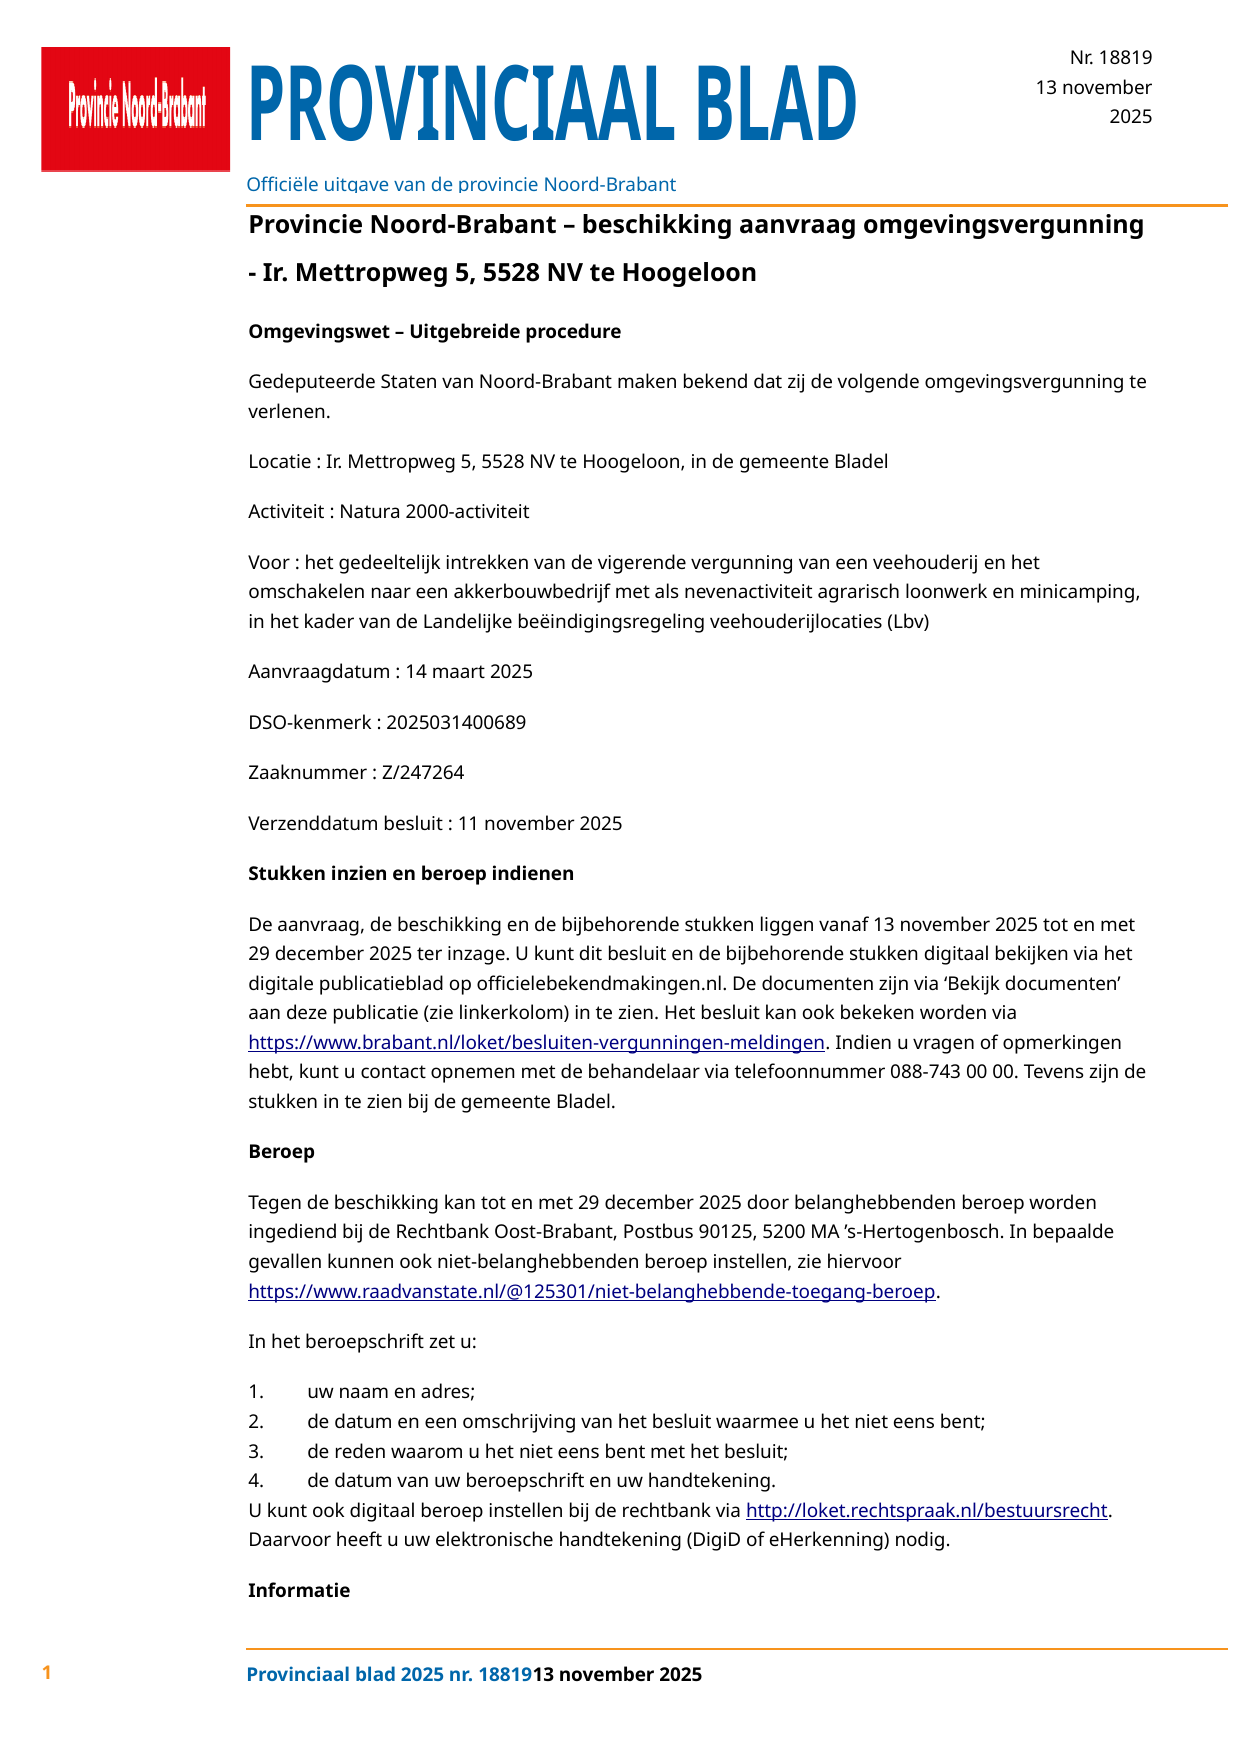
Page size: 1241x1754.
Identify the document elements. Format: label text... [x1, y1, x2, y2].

text De aanvraag, de beschikking en de bijbehorende stukken liggen vanaf 13 november 2025 tot en met 29 december 2025 ter inzage. U kunt dit besluit en de bijbehorende stukken digitaal bekijken via het digitale publicatieblad op officielebekendmakingen.nl. De documenten zijn via ‘Bekijk documenten’ aan deze publicatie (zie linkerkolom) in te zien. Het besluit kan ook bekeken worden via https://www.brabant.nl/loket/besluiten-vergunningen-meldingen. Indien u vragen of opmerkingen hebt, kunt u contact opnemen met de behandelaar via telefoonnummer 088-743 00 00. Tevens zijn de stukken in te zien bij de gemeente Bladel. [248, 911, 1152, 1114]
text Tegen de beschikking kan tot en met 29 december 2025 door belanghebbenden beroep worden ingediend bij de Rechtbank Oost-Brabant, Postbus 90125, 5200 MA ’s-Hertogenbosch. In bepaalde gevallen kunnen ook niet-belanghebbenden beroep instellen, zie hiervoor https://www.raadvanstate.nl/@125301/niet-belanghebbende-toegang-beroep. [248, 1189, 1152, 1304]
text Aanvraagdatum : 14 maart 2025 [248, 659, 1152, 684]
text Informatie [248, 1577, 1152, 1603]
text Stukken inzien en beroep indienen [248, 860, 1152, 886]
text Verzenddatum besluit : 11 november 2025 [248, 810, 1152, 836]
list de datum en een omschrijving van het besluit waarmee u het niet eens bent; [248, 1408, 1152, 1434]
text Locatie : Ir. Mettropweg 5, 5528 NV te Hoogeloon, in de gemeente Bladel [248, 448, 1152, 474]
text In het beroepschrift zet u: [248, 1328, 1152, 1354]
text U kunt ook digitaal beroep instellen bij de rechtbank via http://loket.rechtspraak.nl/bestuursrecht. Daarvoor heeft u uw elektronische handtekening (DigiD of eHerkenning) nodig. [248, 1497, 1152, 1552]
text Omgevingswet – Uitgebreide procedure [248, 318, 1152, 344]
text Zaaknummer : Z/247264 [248, 759, 1152, 785]
list uw naam en adres; [248, 1379, 1152, 1404]
list de datum van uw beroepschrift en uw handtekening. [248, 1467, 1152, 1493]
picture [41, 47, 231, 172]
text Provincie Noord-Brabant – beschikking aanvraag omgevingsvergunning - Ir. Mettropweg 5, 5528 NV te Hoogeloon [248, 207, 1152, 288]
text Beroep [248, 1139, 1152, 1164]
text DSO-kenmerk : 2025031400689 [248, 709, 1152, 735]
list de reden waarom u het niet eens bent met het besluit; [248, 1438, 1152, 1464]
text Activiteit : Natura 2000-activiteit [248, 499, 1152, 524]
text Gedeputeerde Staten van Noord-Brabant maken bekend dat zij de volgende omgevingsvergunning te verlenen. [248, 368, 1152, 424]
text Voor : het gedeeltelijk intrekken van de vigerende vergunning van een veehouderij en het omschakelen naar een akkerbouwbedrijf met als nevenactiviteit agrarisch loonwerk en minicamping, in het kader van de Landelijke beëindigingsregeling veehouderijlocaties (Lbv) [248, 549, 1152, 634]
